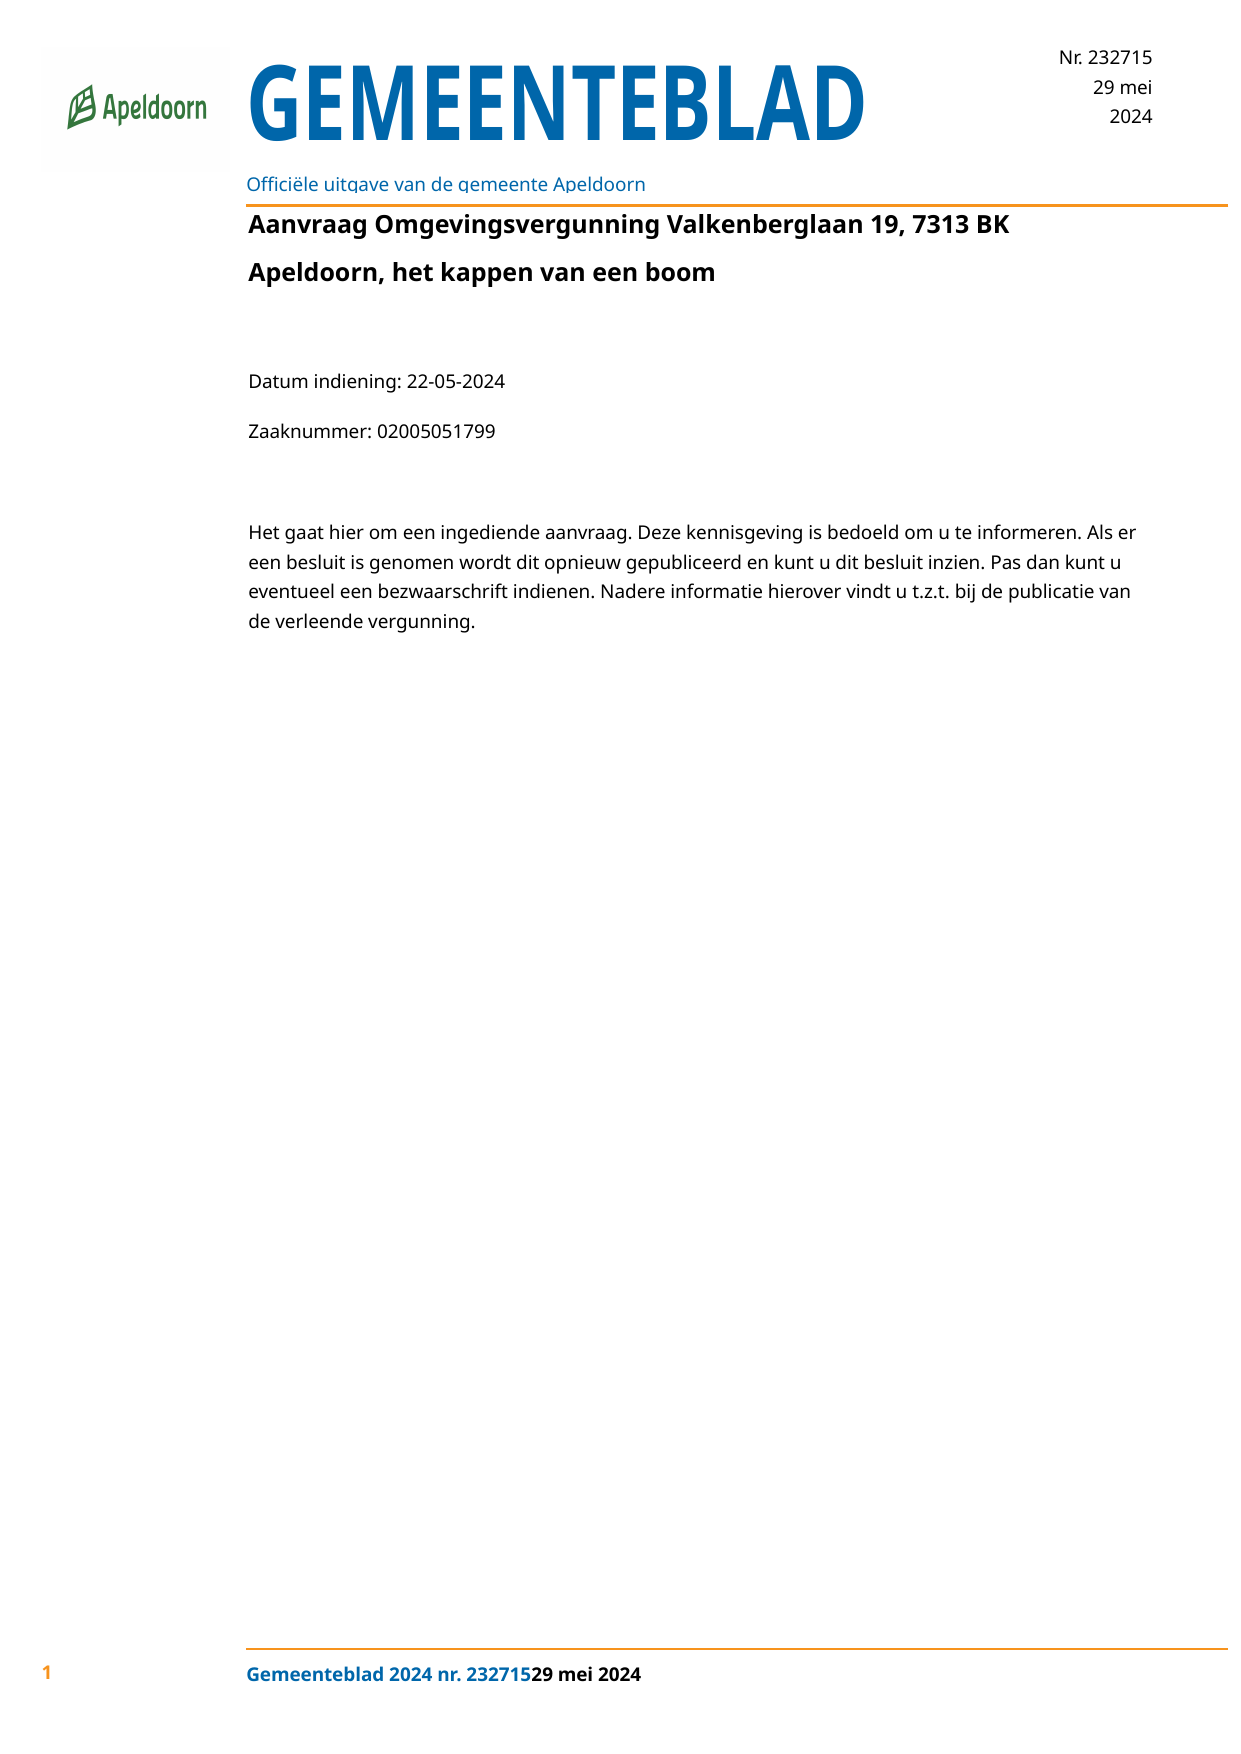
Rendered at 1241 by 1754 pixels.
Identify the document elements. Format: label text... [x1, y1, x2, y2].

text Datum indiening: 22-05-2024 [248, 368, 1152, 394]
text Het gaat hier om een ingediende aanvraag. Deze kennisgeving is bedoeld om u te informeren. Als er een besluit is genomen wordt dit opnieuw gepubliceerd en kunt u dit besluit inzien. Pas dan kunt u eventueel een bezwaarschrift indienen. Nadere informatie hierover vindt u t.z.t. bij de publicatie van de verleende vergunning. [248, 519, 1152, 634]
picture [41, 47, 231, 172]
text Zaaknummer: 02005051799 [248, 419, 1152, 444]
text Aanvraag Omgevingsvergunning Valkenberglaan 19, 7313 BK Apeldoorn, het kappen van een boom [248, 207, 1152, 288]
